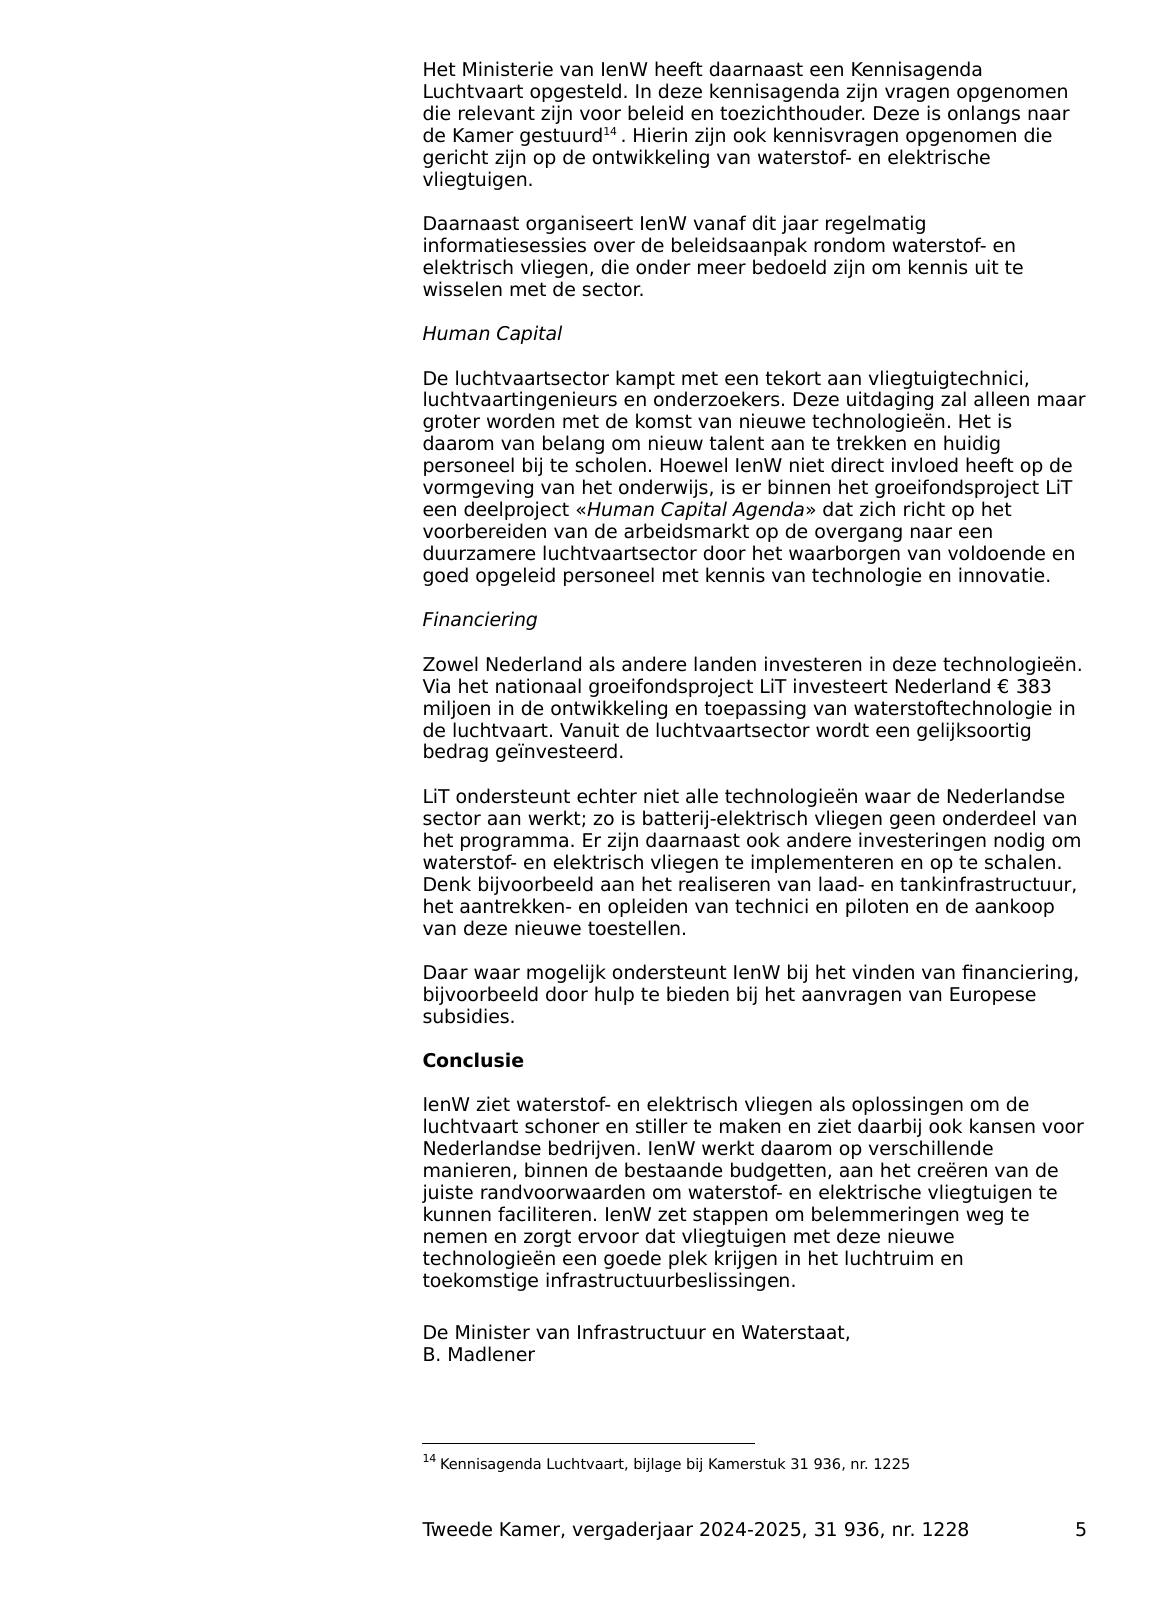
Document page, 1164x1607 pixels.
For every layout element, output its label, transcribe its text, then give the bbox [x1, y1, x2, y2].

text Daarnaast organiseert IenW vanaf dit jaar regelmatig informatiesessies over de beleidsaanpak rondom waterstof- en elektrisch vliegen, die onder meer bedoeld zijn om kennis uit te wisselen met de sector. [422, 213, 1087, 301]
text Kennisagenda Luchtvaart, bijlage bij Kamerstuk 31 936, nr. 1225 [422, 1452, 1087, 1474]
text Daar waar mogelijk ondersteunt IenW bij het vinden van financiering, bijvoorbeeld door hulp te bieden bij het aanvragen van Europese subsidies. [422, 962, 1087, 1028]
text De Minister van Infrastructuur en Waterstaat, B. Madlener [422, 1322, 1087, 1366]
subtitle Conclusie [422, 1050, 1087, 1072]
text Zowel Nederland als andere landen investeren in deze technologieën. Via het nationaal groeifondsproject LiT investeert Nederland € 383 miljoen in de ontwikkeling en toepassing van waterstoftechnologie in de luchtvaart. Vanuit de luchtvaartsector wordt een gelijksoortig bedrag geïnvesteerd. [422, 653, 1087, 763]
subtitle Financiering [422, 609, 1087, 631]
text LiT ondersteunt echter niet alle technologieën waar de Nederlandse sector aan werkt; zo is batterij-elektrisch vliegen geen onderdeel van het programma. Er zijn daarnaast ook andere investeringen nodig om waterstof- en elektrisch vliegen te implementeren en op te schalen. Denk bijvoorbeeld aan het realiseren van laad- en tankinfrastructuur, het aantrekken- en opleiden van technici en piloten en de aankoop van deze nieuwe toestellen. [422, 786, 1087, 939]
text De luchtvaartsector kampt met een tekort aan vliegtuigtechnici, luchtvaartingenieurs en onderzoekers. Deze uitdaging zal alleen maar groter worden met de komst van nieuwe technologieën. Het is daarom van belang om nieuw talent aan te trekken en huidig personeel bij te scholen. Hoewel IenW niet direct invloed heeft op de vormgeving van het onderwijs, is er binnen het groeifondsproject LiT een deelproject «Human Capital Agenda» dat zich richt op het voorbereiden van de arbeidsmarkt op de overgang naar een duurzamere luchtvaartsector door het waarborgen van voldoende en goed opgeleid personeel met kennis van technologie en innovatie. [422, 367, 1087, 587]
subtitle Human Capital [422, 323, 1087, 345]
text IenW ziet waterstof- en elektrisch vliegen als oplossingen om de luchtvaart schoner en stiller te maken en ziet daarbij ook kansen voor Nederlandse bedrijven. IenW werkt daarom op verschillende manieren, binnen de bestaande budgetten, aan het creëren van de juiste randvoorwaarden om waterstof- en elektrische vliegtuigen te kunnen faciliteren. IenW zet stappen om belemmeringen weg te nemen en zorgt ervoor dat vliegtuigen met deze nieuwe technologieën een goede plek krijgen in het luchtruim en toekomstige infrastructuurbeslissingen. [422, 1094, 1087, 1292]
text Het Ministerie van IenW heeft daarnaast een Kennisagenda Luchtvaart opgesteld. In deze kennisagenda zijn vragen opgenomen die relevant zijn voor beleid en toezichthouder. Deze is onlangs naar de Kamer gestuurd. Hierin zijn ook kennisvragen opgenomen die gericht zijn op de ontwikkeling van waterstof- en elektrische vliegtuigen. [422, 59, 1087, 191]
